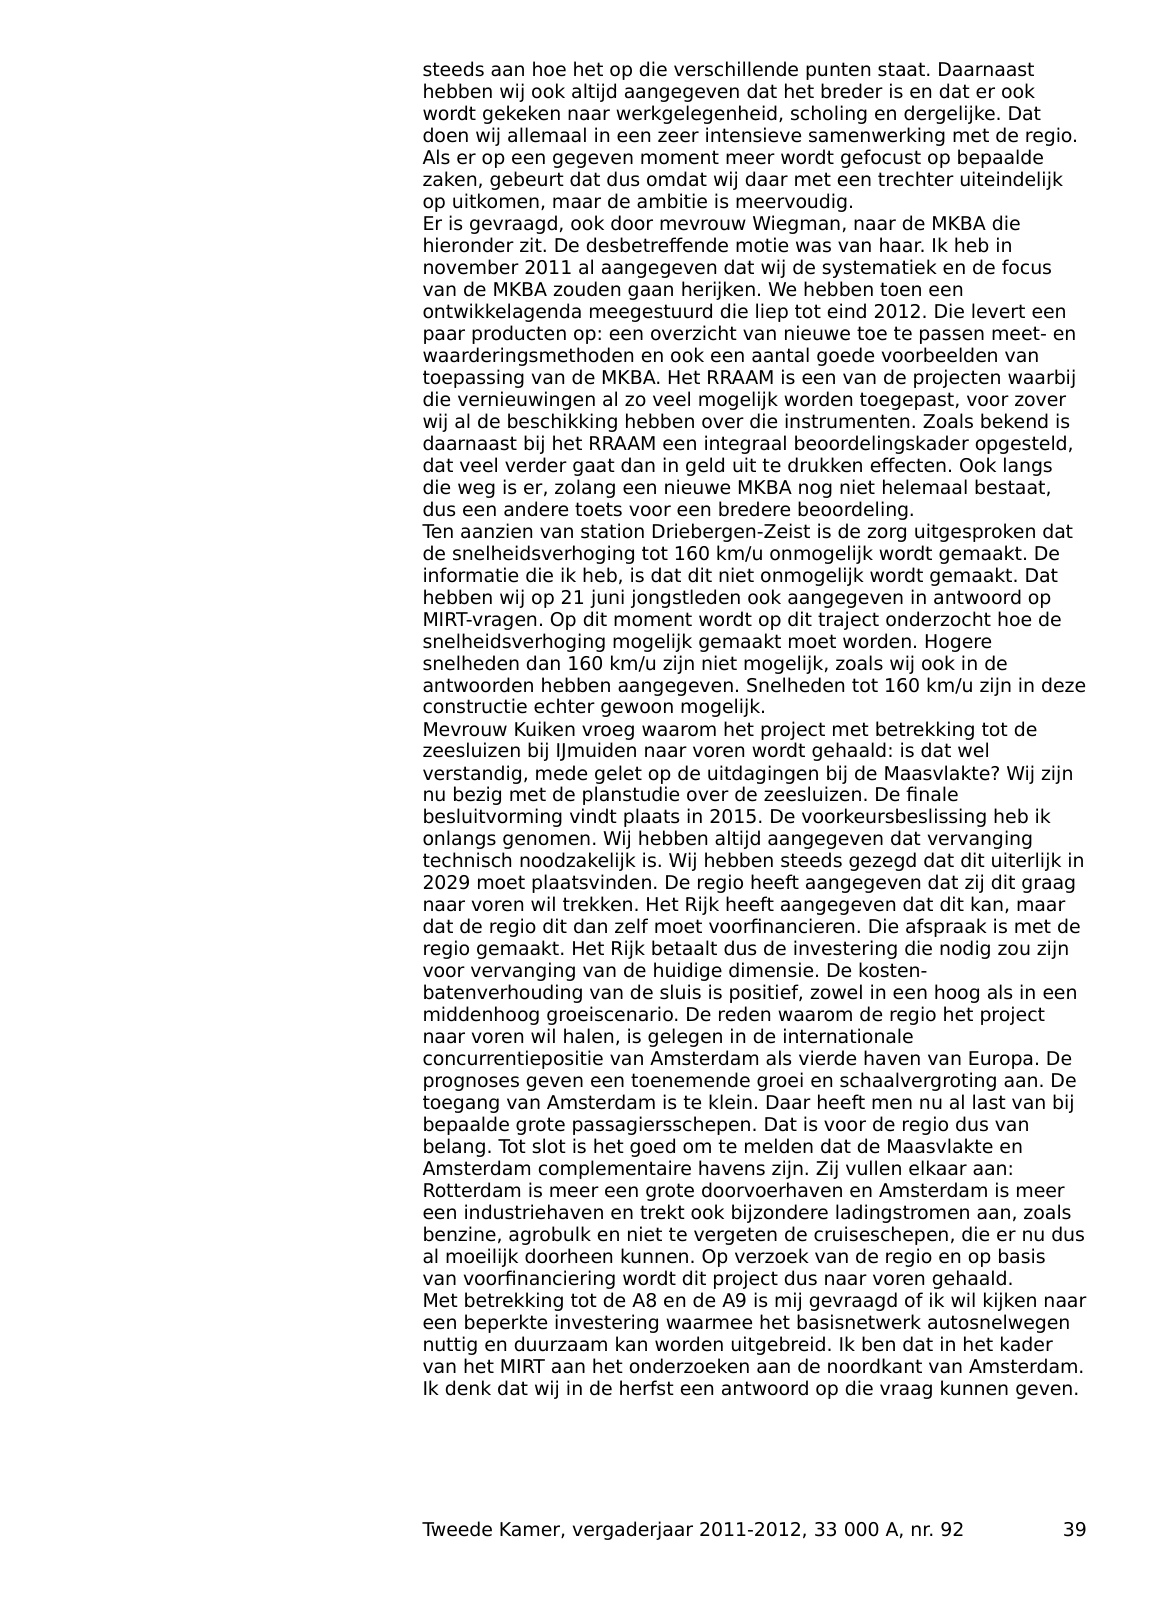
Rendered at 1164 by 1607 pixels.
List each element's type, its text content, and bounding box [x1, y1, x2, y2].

text Ten aanzien van station Driebergen-Zeist is de zorg uitgesproken dat de snelheidsverhoging tot 160 km/u onmogelijk wordt gemaakt. De informatie die ik heb, is dat dit niet onmogelijk wordt gemaakt. Dat hebben wij op 21 juni jongstleden ook aangegeven in antwoord op MIRT-vragen. Op dit moment wordt op dit traject onderzocht hoe de snelheidsverhoging mogelijk gemaakt moet worden. Hogere snelheden dan 160 km/u zijn niet mogelijk, zoals wij ook in de antwoorden hebben aangegeven. Snelheden tot 160 km/u zijn in deze constructie echter gewoon mogelijk. [422, 521, 1087, 718]
text steeds aan hoe het op die verschillende punten staat. Daarnaast hebben wij ook altijd aangegeven dat het breder is en dat er ook wordt gekeken naar werkgelegenheid, scholing en dergelijke. Dat doen wij allemaal in een zeer intensieve samenwerking met de regio. Als er op een gegeven moment meer wordt gefocust op bepaalde zaken, gebeurt dat dus omdat wij daar met een trechter uiteindelijk op uitkomen, maar de ambitie is meervoudig. [422, 59, 1087, 213]
text Met betrekking tot de A8 en de A9 is mij gevraagd of ik wil kijken naar een beperkte investering waarmee het basisnetwerk autosnelwegen nuttig en duurzaam kan worden uitgebreid. Ik ben dat in het kader van het MIRT aan het onderzoeken aan de noordkant van Amsterdam. Ik denk dat wij in de herfst een antwoord op die vraag kunnen geven. [422, 1290, 1087, 1400]
text Er is gevraagd, ook door mevrouw Wiegman, naar de MKBA die hieronder zit. De desbetreffende motie was van haar. Ik heb in november 2011 al aangegeven dat wij de systematiek en de focus van de MKBA zouden gaan herijken. We hebben toen een ontwikkelagenda meegestuurd die liep tot eind 2012. Die levert een paar producten op: een overzicht van nieuwe toe te passen meet- en waarderingsmethoden en ook een aantal goede voorbeelden van toepassing van de MKBA. Het RRAAM is een van de projecten waarbij die vernieuwingen al zo veel mogelijk worden toegepast, voor zover wij al de beschikking hebben over die instrumenten. Zoals bekend is daarnaast bij het RRAAM een integraal beoordelingskader opgesteld, dat veel verder gaat dan in geld uit te drukken effecten. Ook langs die weg is er, zolang een nieuwe MKBA nog niet helemaal bestaat, dus een andere toets voor een bredere beoordeling. [422, 213, 1087, 521]
text Mevrouw Kuiken vroeg waarom het project met betrekking tot de zeesluizen bij IJmuiden naar voren wordt gehaald: is dat wel verstandig, mede gelet op de uitdagingen bij de Maasvlakte? Wij zijn nu bezig met de planstudie over de zeesluizen. De finale besluitvorming vindt plaats in 2015. De voorkeursbeslissing heb ik onlangs genomen. Wij hebben altijd aangegeven dat vervanging technisch noodzakelijk is. Wij hebben steeds gezegd dat dit uiterlijk in 2029 moet plaatsvinden. De regio heeft aangegeven dat zij dit graag naar voren wil trekken. Het Rijk heeft aangegeven dat dit kan, maar dat de regio dit dan zelf moet voorfinancieren. Die afspraak is met de regio gemaakt. Het Rijk betaalt dus de investering die nodig zou zijn voor vervanging van de huidige dimensie. De kosten-batenverhouding van de sluis is positief, zowel in een hoog als in een middenhoog groeiscenario. De reden waarom de regio het project naar voren wil halen, is gelegen in de internationale concurrentiepositie van Amsterdam als vierde haven van Europa. De prognoses geven een toenemende groei en schaalvergroting aan. De toegang van Amsterdam is te klein. Daar heeft men nu al last van bij bepaalde grote passagiersschepen. Dat is voor de regio dus van belang. Tot slot is het goed om te melden dat de Maasvlakte en Amsterdam complementaire havens zijn. Zij vullen elkaar aan: Rotterdam is meer een grote doorvoerhaven en Amsterdam is meer een industriehaven en trekt ook bijzondere ladingstromen aan, zoals benzine, agrobulk en niet te vergeten de cruiseschepen, die er nu dus al moeilijk doorheen kunnen. Op verzoek van de regio en op basis van voorfinanciering wordt dit project dus naar voren gehaald. [422, 718, 1087, 1290]
